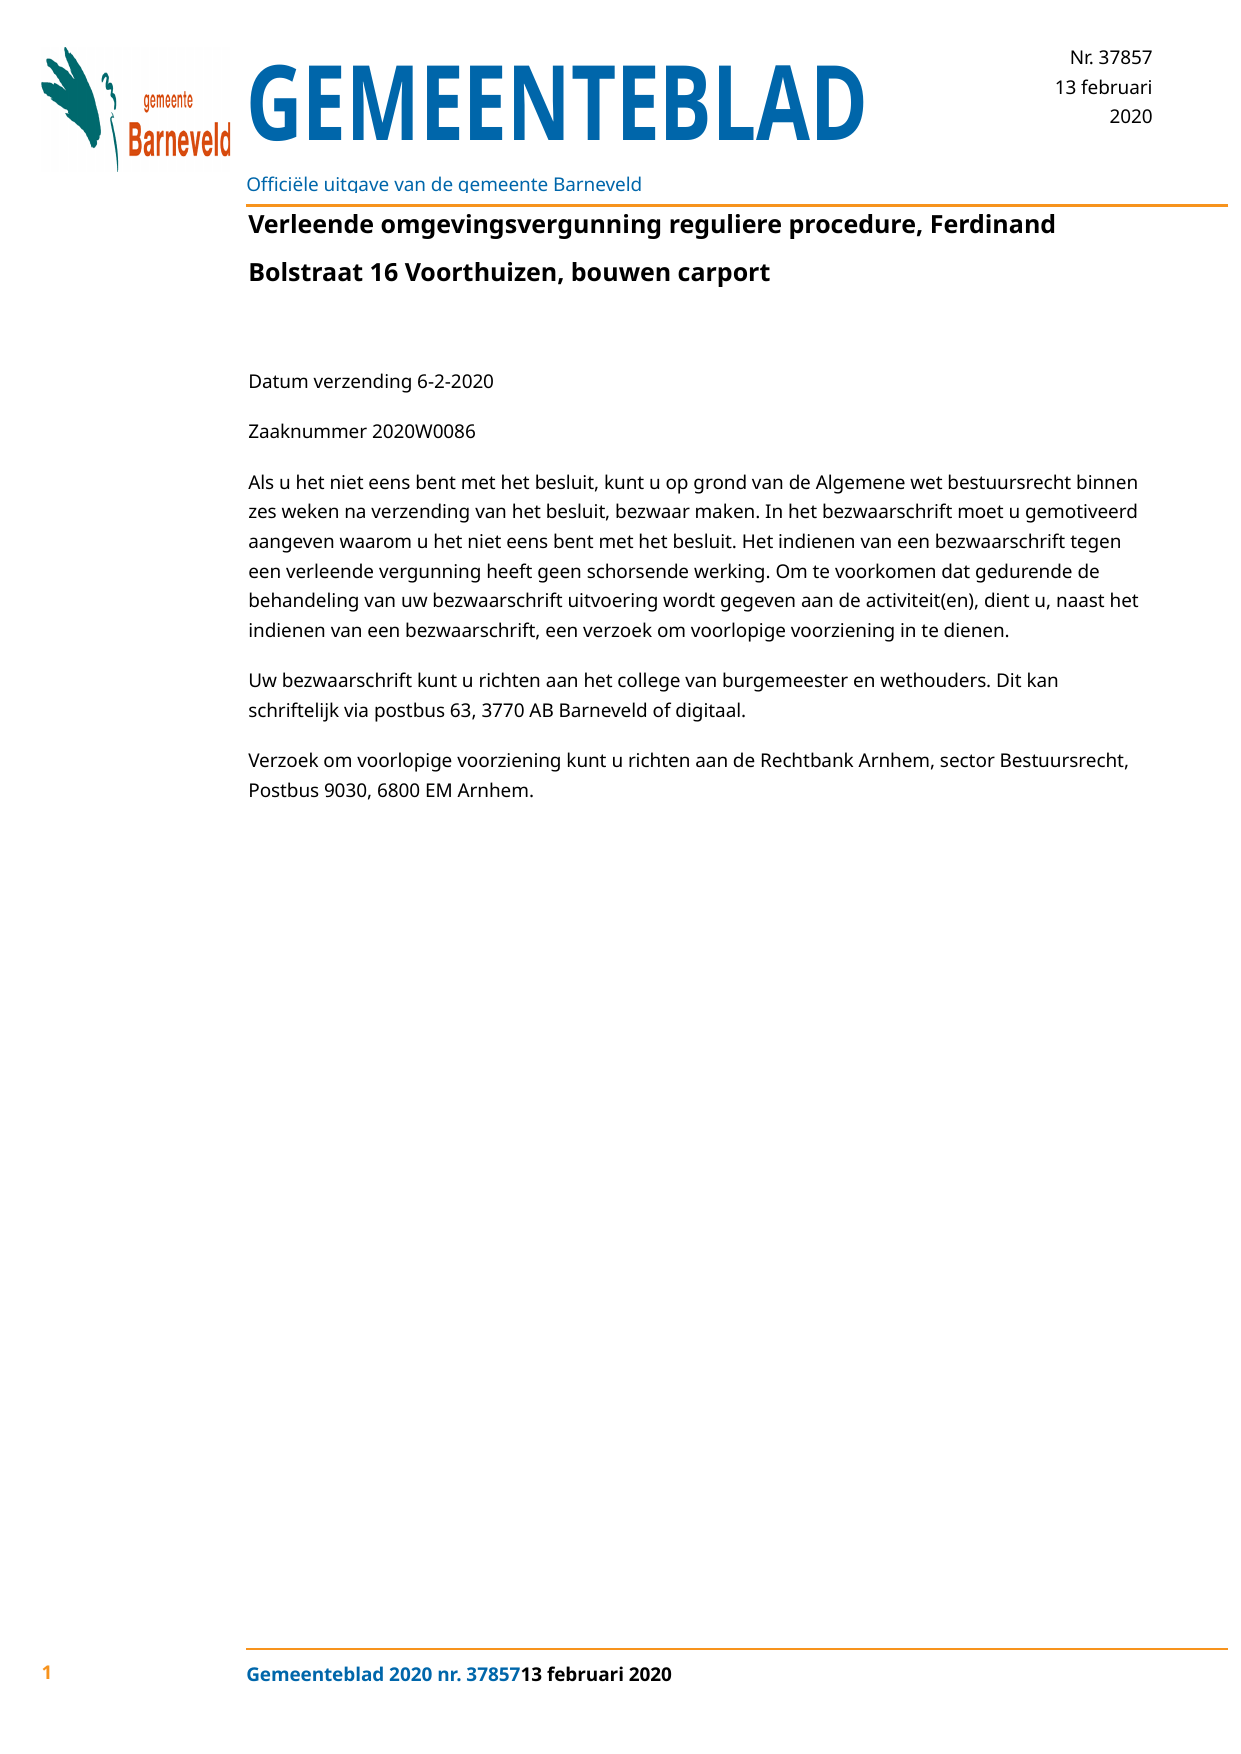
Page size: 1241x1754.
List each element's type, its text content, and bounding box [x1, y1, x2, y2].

text Verzoek om voorlopige voorziening kunt u richten aan de Rechtbank Arnhem, sector Bestuursrecht, Postbus 9030, 6800 EM Arnhem. [248, 747, 1152, 803]
text Datum verzending 6-2-2020 [248, 368, 1152, 394]
text Verleende omgevingsvergunning reguliere procedure, Ferdinand Bolstraat 16 Voorthuizen, bouwen carport [248, 207, 1152, 288]
picture [41, 47, 231, 172]
text Als u het niet eens bent met het besluit, kunt u op grond van de Algemene wet bestuursrecht binnen zes weken na verzending van het besluit, bezwaar maken. In het bezwaarschrift moet u gemotiveerd aangeven waarom u het niet eens bent met het besluit. Het indienen van een bezwaarschrift tegen een verleende vergunning heeft geen schorsende werking. Om te voorkomen dat gedurende de behandeling van uw bezwaarschrift uitvoering wordt gegeven aan de activiteit(en), dient u, naast het indienen van een bezwaarschrift, een verzoek om voorlopige voorziening in te dienen. [248, 469, 1152, 643]
text Zaaknummer 2020W0086 [248, 419, 1152, 444]
text Uw bezwaarschrift kunt u richten aan het college van burgemeester en wethouders. Dit kan schriftelijk via postbus 63, 3770 AB Barneveld of digitaal. [248, 667, 1152, 723]
